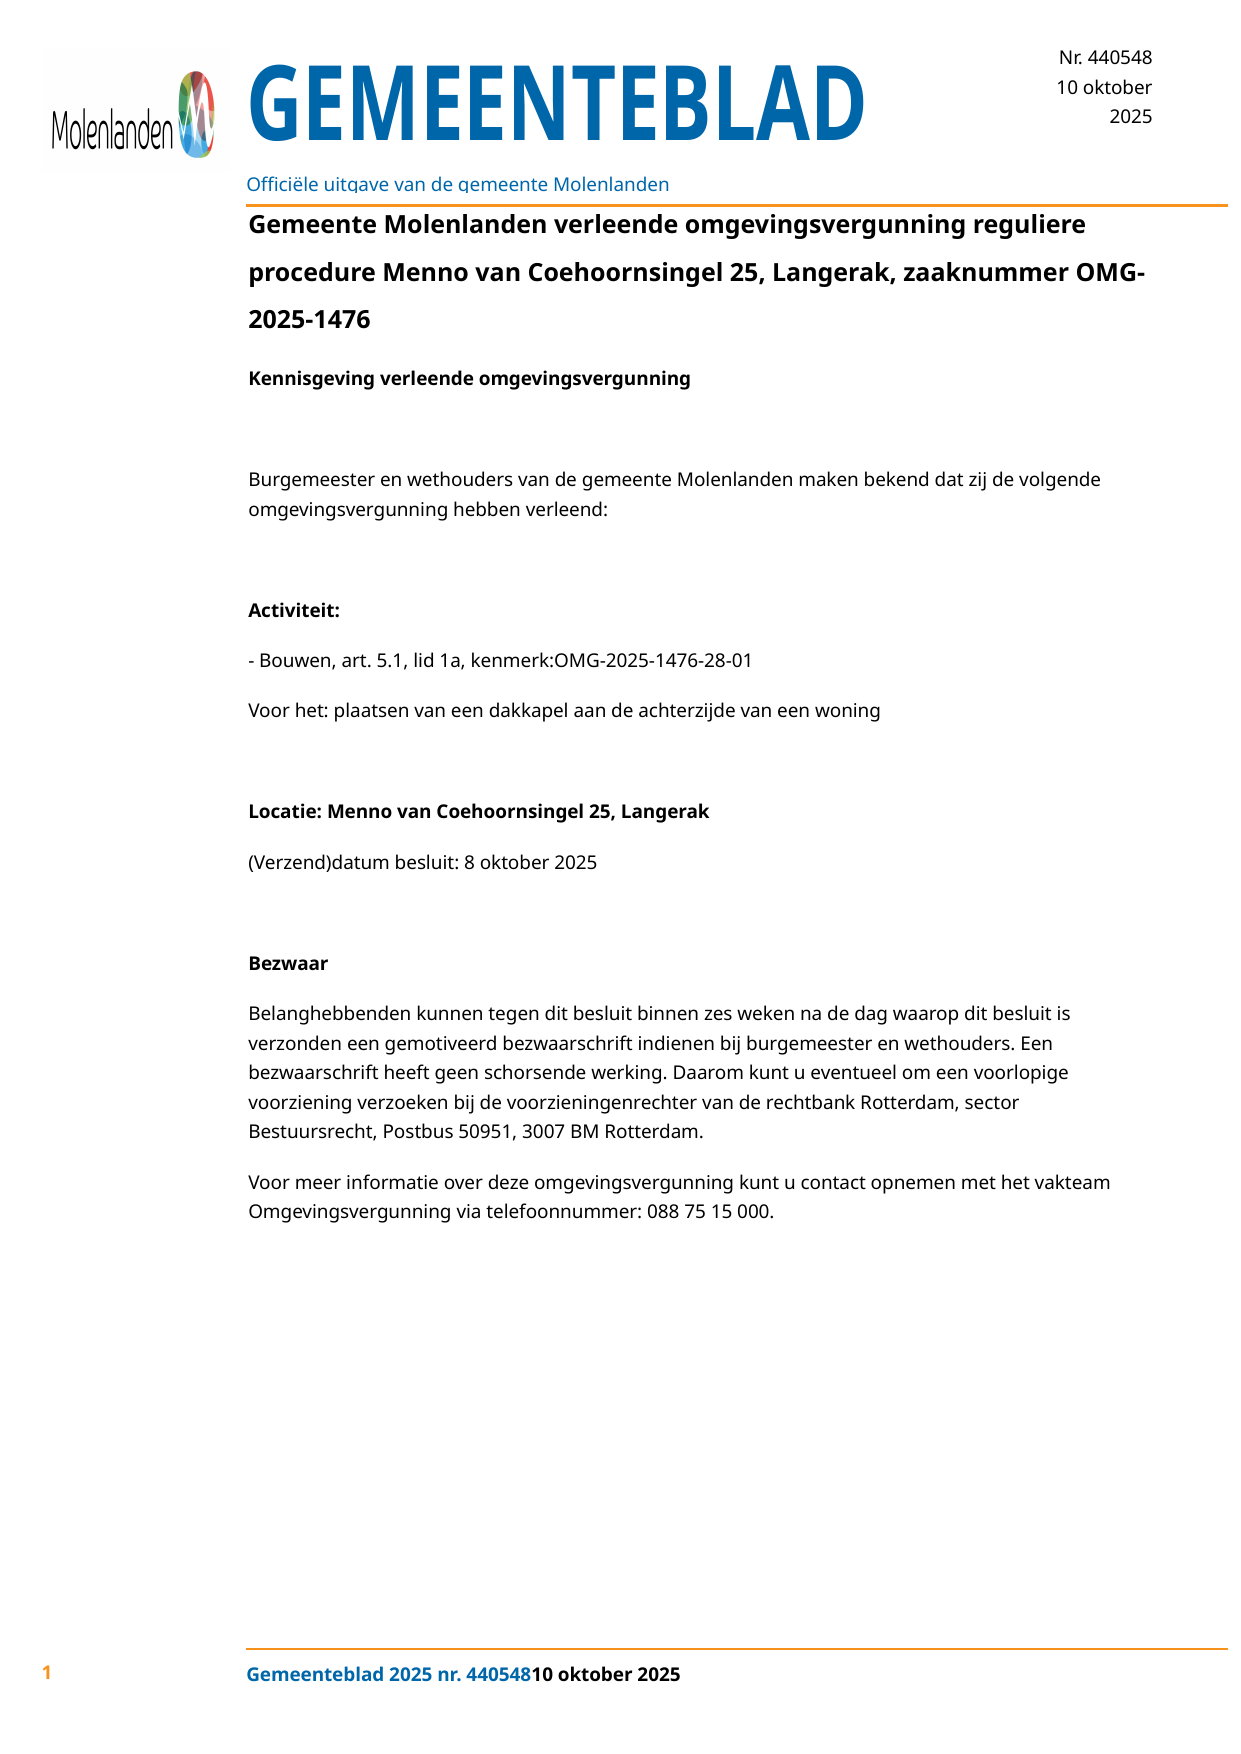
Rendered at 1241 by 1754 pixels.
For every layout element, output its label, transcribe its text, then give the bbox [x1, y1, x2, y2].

text Bezwaar [248, 950, 1152, 975]
text - Bouwen, art. 5.1, lid 1a, kenmerk:OMG-2025-1476-28-01 [248, 647, 1152, 673]
text Belanghebbenden kunnen tegen dit besluit binnen zes weken na de dag waarop dit besluit is verzonden een gemotiveerd bezwaarschrift indienen bij burgemeester en wethouders. Een bezwaarschrift heeft geen schorsende werking. Daarom kunt u eventueel om een voorlopige voorziening verzoeken bij de voorzieningenrechter van de rechtbank Rotterdam, sector Bestuursrecht, Postbus 50951, 3007 BM Rotterdam. [248, 1000, 1152, 1144]
text Voor het: plaatsen van een dakkapel aan de achterzijde van een woning [248, 698, 1152, 723]
text Voor meer informatie over deze omgevingsvergunning kunt u contact opnemen met het vakteam Omgevingsvergunning via telefoonnummer: 088 75 15 000. [248, 1169, 1152, 1224]
text (Verzend)datum besluit: 8 oktober 2025 [248, 849, 1152, 874]
text Burgemeester en wethouders van de gemeente Molenlanden maken bekend dat zij de volgende omgevingsvergunning hebben verleend: [248, 466, 1152, 522]
text Kennisgeving verleende omgevingsvergunning [248, 366, 1152, 391]
text Gemeente Molenlanden verleende omgevingsvergunning reguliere procedure Menno van Coehoornsingel 25, Langerak, zaaknummer OMG-2025-1476 [248, 207, 1152, 336]
text Locatie: Menno van Coehoornsingel 25, Langerak [248, 798, 1152, 824]
picture [41, 47, 231, 172]
text Activiteit: [248, 597, 1152, 622]
